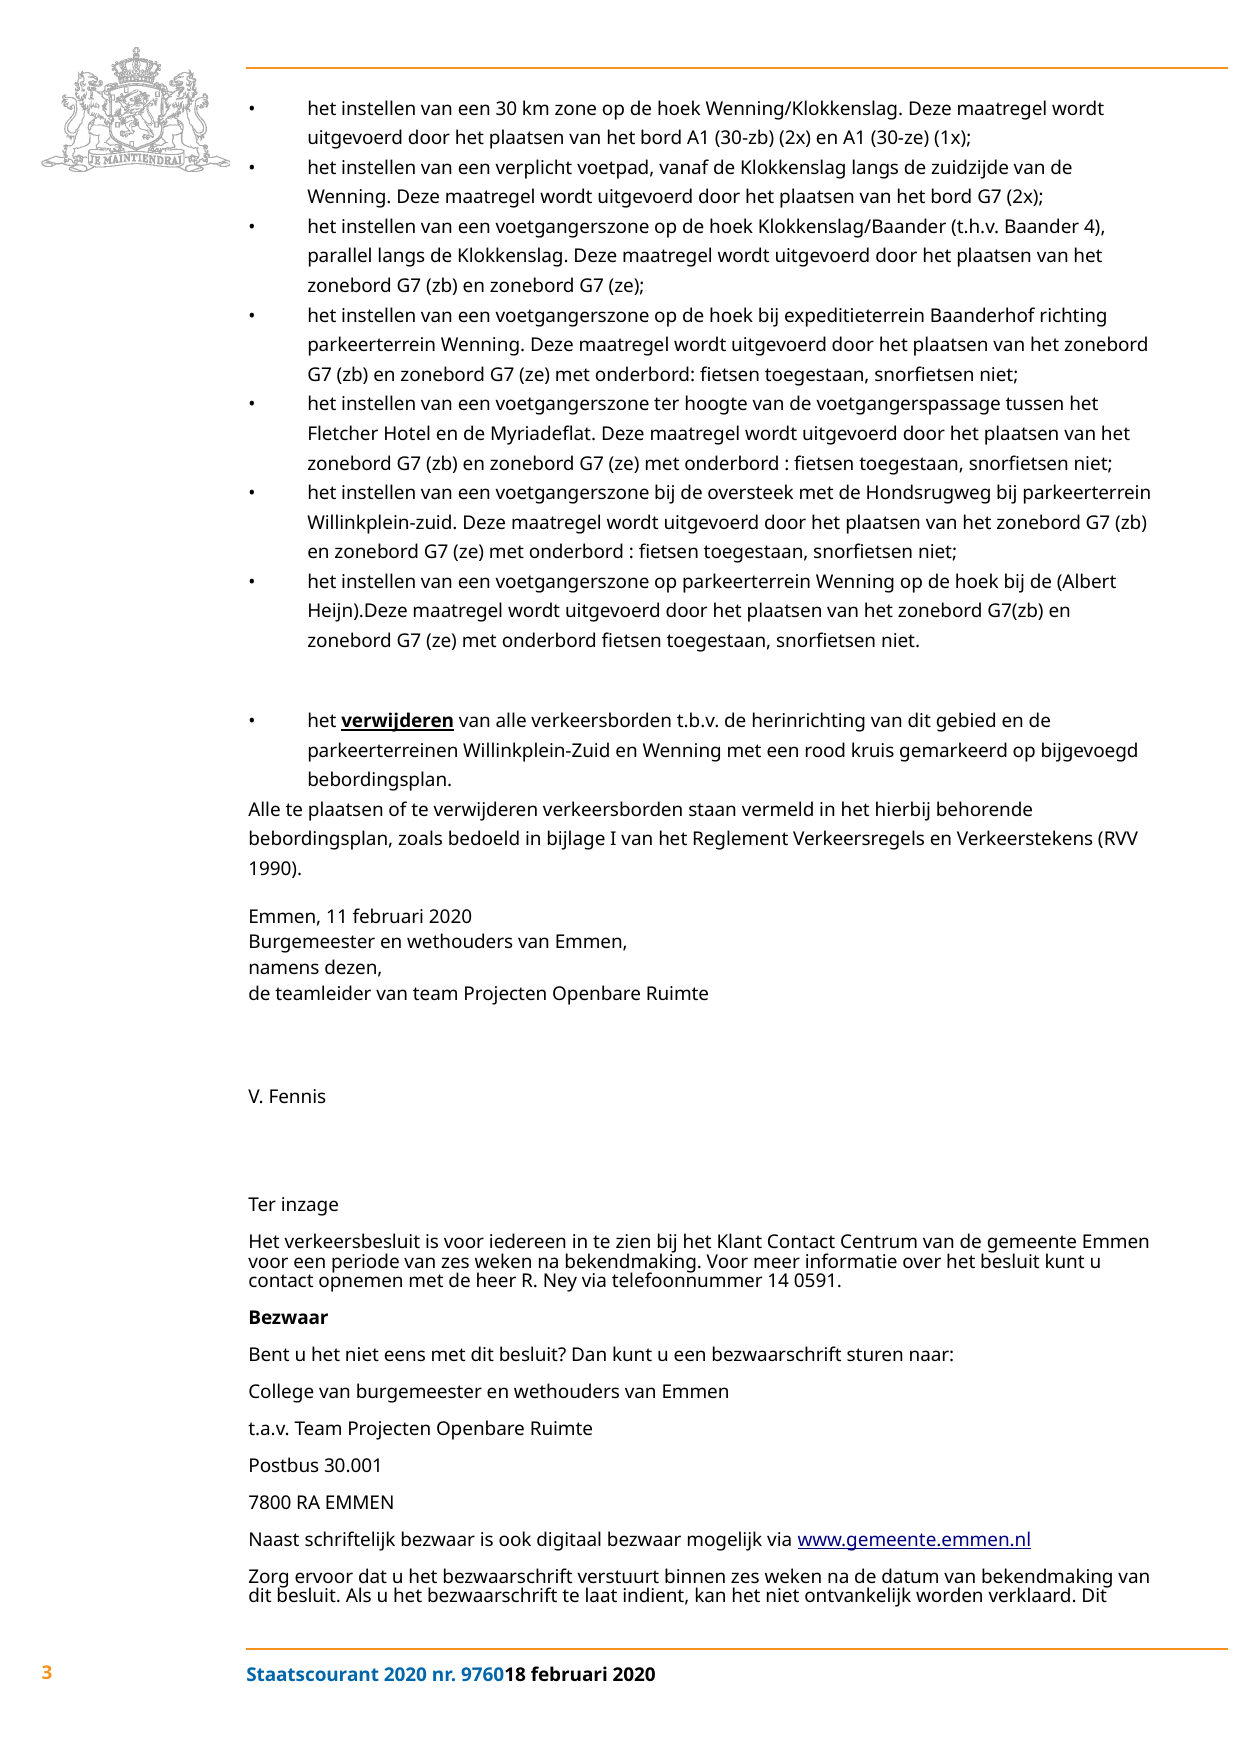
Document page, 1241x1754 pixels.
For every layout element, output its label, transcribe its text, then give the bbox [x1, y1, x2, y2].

text t.a.v. Team Projecten Openbare Ruimte [248, 1420, 1152, 1439]
text Zorg ervoor dat u het bezwaarschrift verstuurt binnen zes weken na de datum van bekendmaking van dit besluit. Als u het bezwaarschrift te laat indient, kan het niet ontvankelijk worden verklaard. Dit [248, 1568, 1152, 1606]
list het instellen van een voetgangerszone bij de oversteek met de Hondsrugweg bij parkeerterrein Willinkplein-zuid. Deze maatregel wordt uitgevoerd door het plaatsen van het zonebord G7 (zb) en zonebord G7 (ze) met onderbord : fietsen toegestaan, snorfietsen niet; [248, 479, 1152, 564]
text Postbus 30.001 [248, 1457, 1152, 1476]
text College van burgemeester en wethouders van Emmen [248, 1383, 1152, 1402]
list het instellen van een voetgangerszone op de hoek bij expeditieterrein Baanderhof richting parkeerterrein Wenning. Deze maatregel wordt uitgevoerd door het plaatsen van het zonebord G7 (zb) en zonebord G7 (ze) met onderbord: fietsen toegestaan, snorfietsen niet; [248, 302, 1152, 387]
text Bent u het niet eens met dit besluit? Dan kunt u een bezwaarschrift sturen naar: [248, 1346, 1152, 1365]
list het instellen van een voetgangerszone op parkeerterrein Wenning op de hoek bij de (Albert Heijn).Deze maatregel wordt uitgevoerd door het plaatsen van het zonebord G7(zb) en zonebord G7 (ze) met onderbord fietsen toegestaan, snorfietsen niet. [248, 568, 1152, 653]
text Alle te plaatsen of te verwijderen verkeersborden staan vermeld in het hierbij behorende bebordingsplan, zoals bedoeld in bijlage I van het Reglement Verkeersregels en Verkeerstekens (RVV 1990). [248, 796, 1152, 881]
list het instellen van een verplicht voetpad, vanaf de Klokkenslag langs de zuidzijde van de Wenning. Deze maatregel wordt uitgevoerd door het plaatsen van het bord G7 (2x); [248, 154, 1152, 209]
list het instellen van een voetgangerszone ter hoogte van de voetgangerspassage tussen het Fletcher Hotel en de Myriadeflat. Deze maatregel wordt uitgevoerd door het plaatsen van het zonebord G7 (zb) en zonebord G7 (ze) met onderbord : fietsen toegestaan, snorfietsen niet; [248, 391, 1152, 476]
text 7800 RA EMMEN [248, 1494, 1152, 1513]
picture [41, 47, 231, 172]
text Het verkeersbesluit is voor iedereen in te zien bij het Klant Contact Centrum van de gemeente Emmen voor een periode van zes weken na bekendmaking. Voor meer informatie over het besluit kunt u contact opnemen met de heer R. Ney via telefoonnummer 14 0591. [248, 1233, 1152, 1291]
list het verwijderen van alle verkeersborden t.b.v. de herinrichting van dit gebied en de parkeerterreinen Willinkplein-Zuid en Wenning met een rood kruis gemarkeerd op bijgevoegd bebordingsplan. [248, 707, 1152, 792]
list het instellen van een voetgangerszone op de hoek Klokkenslag/Baander (t.h.v. Baander 4), parallel langs de Klokkenslag. Deze maatregel wordt uitgevoerd door het plaatsen van het zonebord G7 (zb) en zonebord G7 (ze); [248, 213, 1152, 298]
text Burgemeester en wethouders van Emmen, [248, 929, 1152, 954]
text Naast schriftelijk bezwaar is ook digitaal bezwaar mogelijk via www.gemeente.emmen.nl [248, 1531, 1152, 1550]
text namens dezen, [248, 954, 1152, 980]
text V. Fennis [248, 1083, 1152, 1109]
list het instellen van een 30 km zone op de hoek Wenning/Klokkenslag. Deze maatregel wordt uitgevoerd door het plaatsen van het bord A1 (30-zb) (2x) en A1 (30-ze) (1x); [248, 95, 1152, 150]
text Emmen, 11 februari 2020 [248, 903, 1152, 929]
text Ter inzage [248, 1196, 1152, 1216]
text de teamleider van team Projecten Openbare Ruimte [248, 980, 1152, 1006]
text Bezwaar [248, 1309, 1152, 1328]
